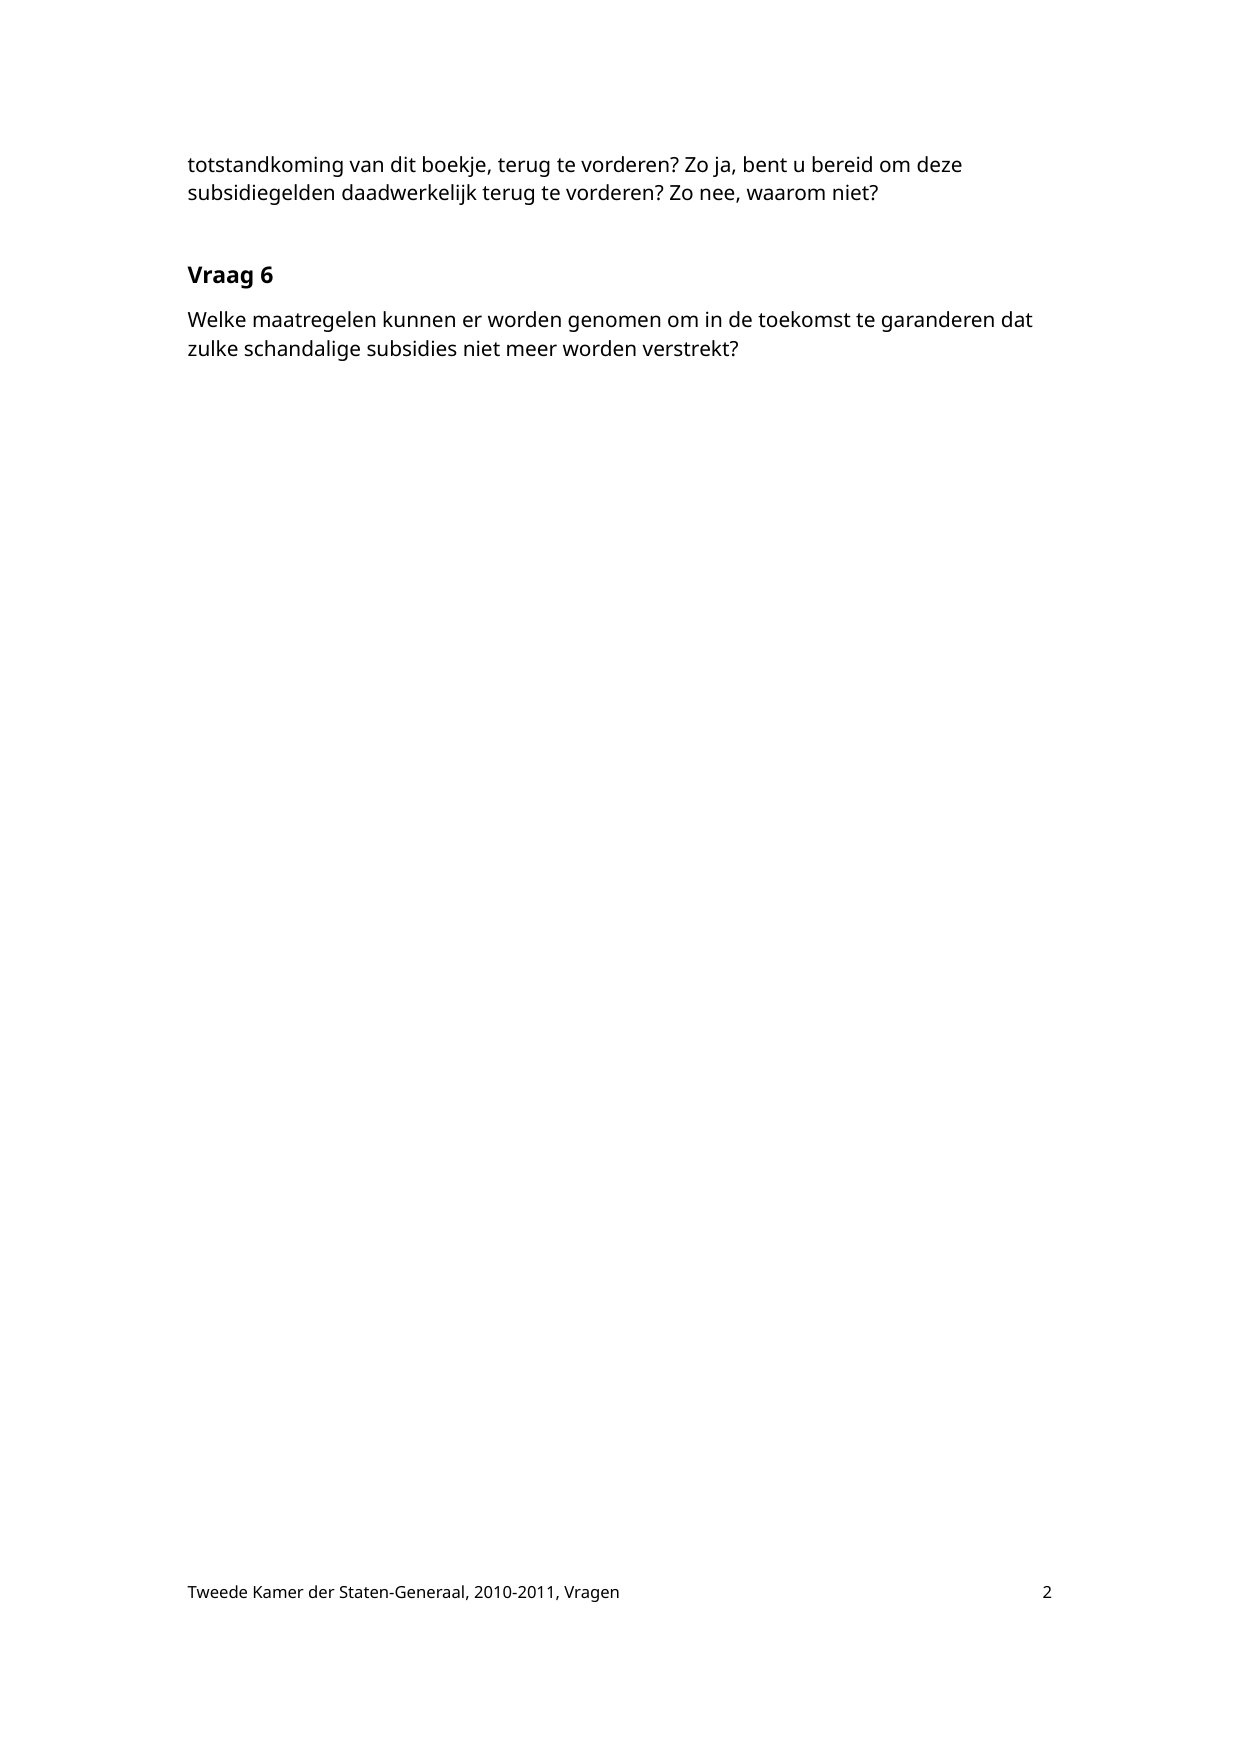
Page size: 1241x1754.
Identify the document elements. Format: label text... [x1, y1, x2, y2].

subtitle Vraag 6 [187, 259, 1053, 291]
text totstandkoming van dit boekje, terug te vorderen? Zo ja, bent u bereid om deze subsidiegelden daadwerkelijk terug te vorderen? Zo nee, waarom niet? [187, 150, 1053, 207]
text Welke maatregelen kunnen er worden genomen om in de toekomst te garanderen dat zulke schandalige subsidies niet meer worden verstrekt? [187, 306, 1053, 362]
